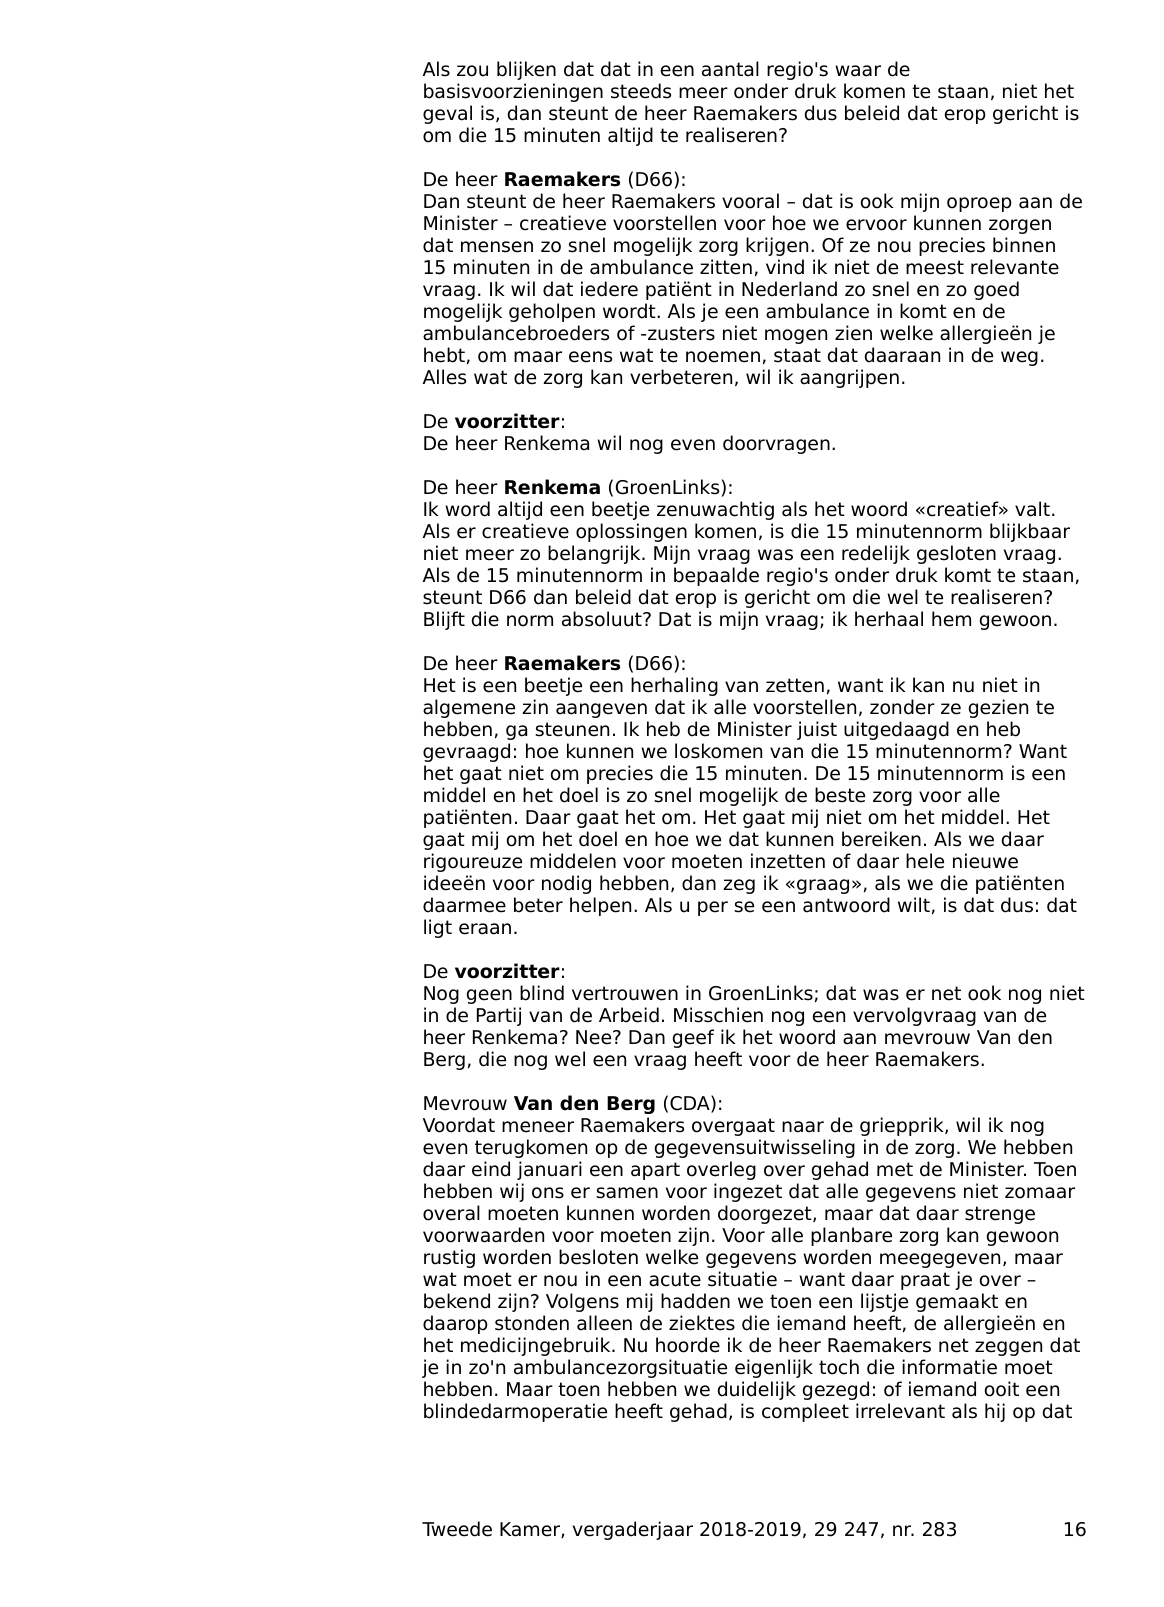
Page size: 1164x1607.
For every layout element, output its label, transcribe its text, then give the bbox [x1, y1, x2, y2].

text De voorzitter: [422, 961, 1087, 983]
text De heer Raemakers (D66): [422, 653, 1087, 675]
text Het is een beetje een herhaling van zetten, want ik kan nu niet in algemene zin aangeven dat ik alle voorstellen, zonder ze gezien te hebben, ga steunen. Ik heb de Minister juist uitgedaagd en heb gevraagd: hoe kunnen we loskomen van die 15 minutennorm? Want het gaat niet om precies die 15 minuten. De 15 minutennorm is een middel en het doel is zo snel mogelijk de beste zorg voor alle patiënten. Daar gaat het om. Het gaat mij niet om het middel. Het gaat mij om het doel en hoe we dat kunnen bereiken. Als we daar rigoureuze middelen voor moeten inzetten of daar hele nieuwe ideeën voor nodig hebben, dan zeg ik «graag», als we die patiënten daarmee beter helpen. Als u per se een antwoord wilt, is dat dus: dat ligt eraan. [422, 675, 1087, 939]
text Voordat meneer Raemakers overgaat naar de griepprik, wil ik nog even terugkomen op de gegevensuitwisseling in de zorg. We hebben daar eind januari een apart overleg over gehad met de Minister. Toen hebben wij ons er samen voor ingezet dat alle gegevens niet zomaar overal moeten kunnen worden doorgezet, maar dat daar strenge voorwaarden voor moeten zijn. Voor alle planbare zorg kan gewoon rustig worden besloten welke gegevens worden meegegeven, maar wat moet er nou in een acute situatie – want daar praat je over – bekend zijn? Volgens mij hadden we toen een lijstje gemaakt en daarop stonden alleen de ziektes die iemand heeft, de allergieën en het medicijngebruik. Nu hoorde ik de heer Raemakers net zeggen dat je in zo'n ambulancezorgsituatie eigenlijk toch die informatie moet hebben. Maar toen hebben we duidelijk gezegd: of iemand ooit een blindedarmoperatie heeft gehad, is compleet irrelevant als hij op dat [422, 1115, 1087, 1423]
text Ik word altijd een beetje zenuwachtig als het woord «creatief» valt. Als er creatieve oplossingen komen, is die 15 minutennorm blijkbaar niet meer zo belangrijk. Mijn vraag was een redelijk gesloten vraag. Als de 15 minutennorm in bepaalde regio's onder druk komt te staan, steunt D66 dan beleid dat erop is gericht om die wel te realiseren? Blijft die norm absoluut? Dat is mijn vraag; ik herhaal hem gewoon. [422, 499, 1087, 631]
text Nog geen blind vertrouwen in GroenLinks; dat was er net ook nog niet in de Partij van de Arbeid. Misschien nog een vervolgvraag van de heer Renkema? Nee? Dan geef ik het woord aan mevrouw Van den Berg, die nog wel een vraag heeft voor de heer Raemakers. [422, 983, 1087, 1071]
text De heer Renkema (GroenLinks): [422, 477, 1087, 499]
text De voorzitter: [422, 411, 1087, 433]
text Dan steunt de heer Raemakers vooral – dat is ook mijn oproep aan de Minister – creatieve voorstellen voor hoe we ervoor kunnen zorgen dat mensen zo snel mogelijk zorg krijgen. Of ze nou precies binnen 15 minuten in de ambulance zitten, vind ik niet de meest relevante vraag. Ik wil dat iedere patiënt in Nederland zo snel en zo goed mogelijk geholpen wordt. Als je een ambulance in komt en de ambulancebroeders of -zusters niet mogen zien welke allergieën je hebt, om maar eens wat te noemen, staat dat daaraan in de weg. Alles wat de zorg kan verbeteren, wil ik aangrijpen. [422, 191, 1087, 389]
text Mevrouw Van den Berg (CDA): [422, 1093, 1087, 1115]
text Als zou blijken dat dat in een aantal regio's waar de basisvoorzieningen steeds meer onder druk komen te staan, niet het geval is, dan steunt de heer Raemakers dus beleid dat erop gericht is om die 15 minuten altijd te realiseren? [422, 59, 1087, 147]
text De heer Renkema wil nog even doorvragen. [422, 433, 1087, 455]
text De heer Raemakers (D66): [422, 169, 1087, 191]
